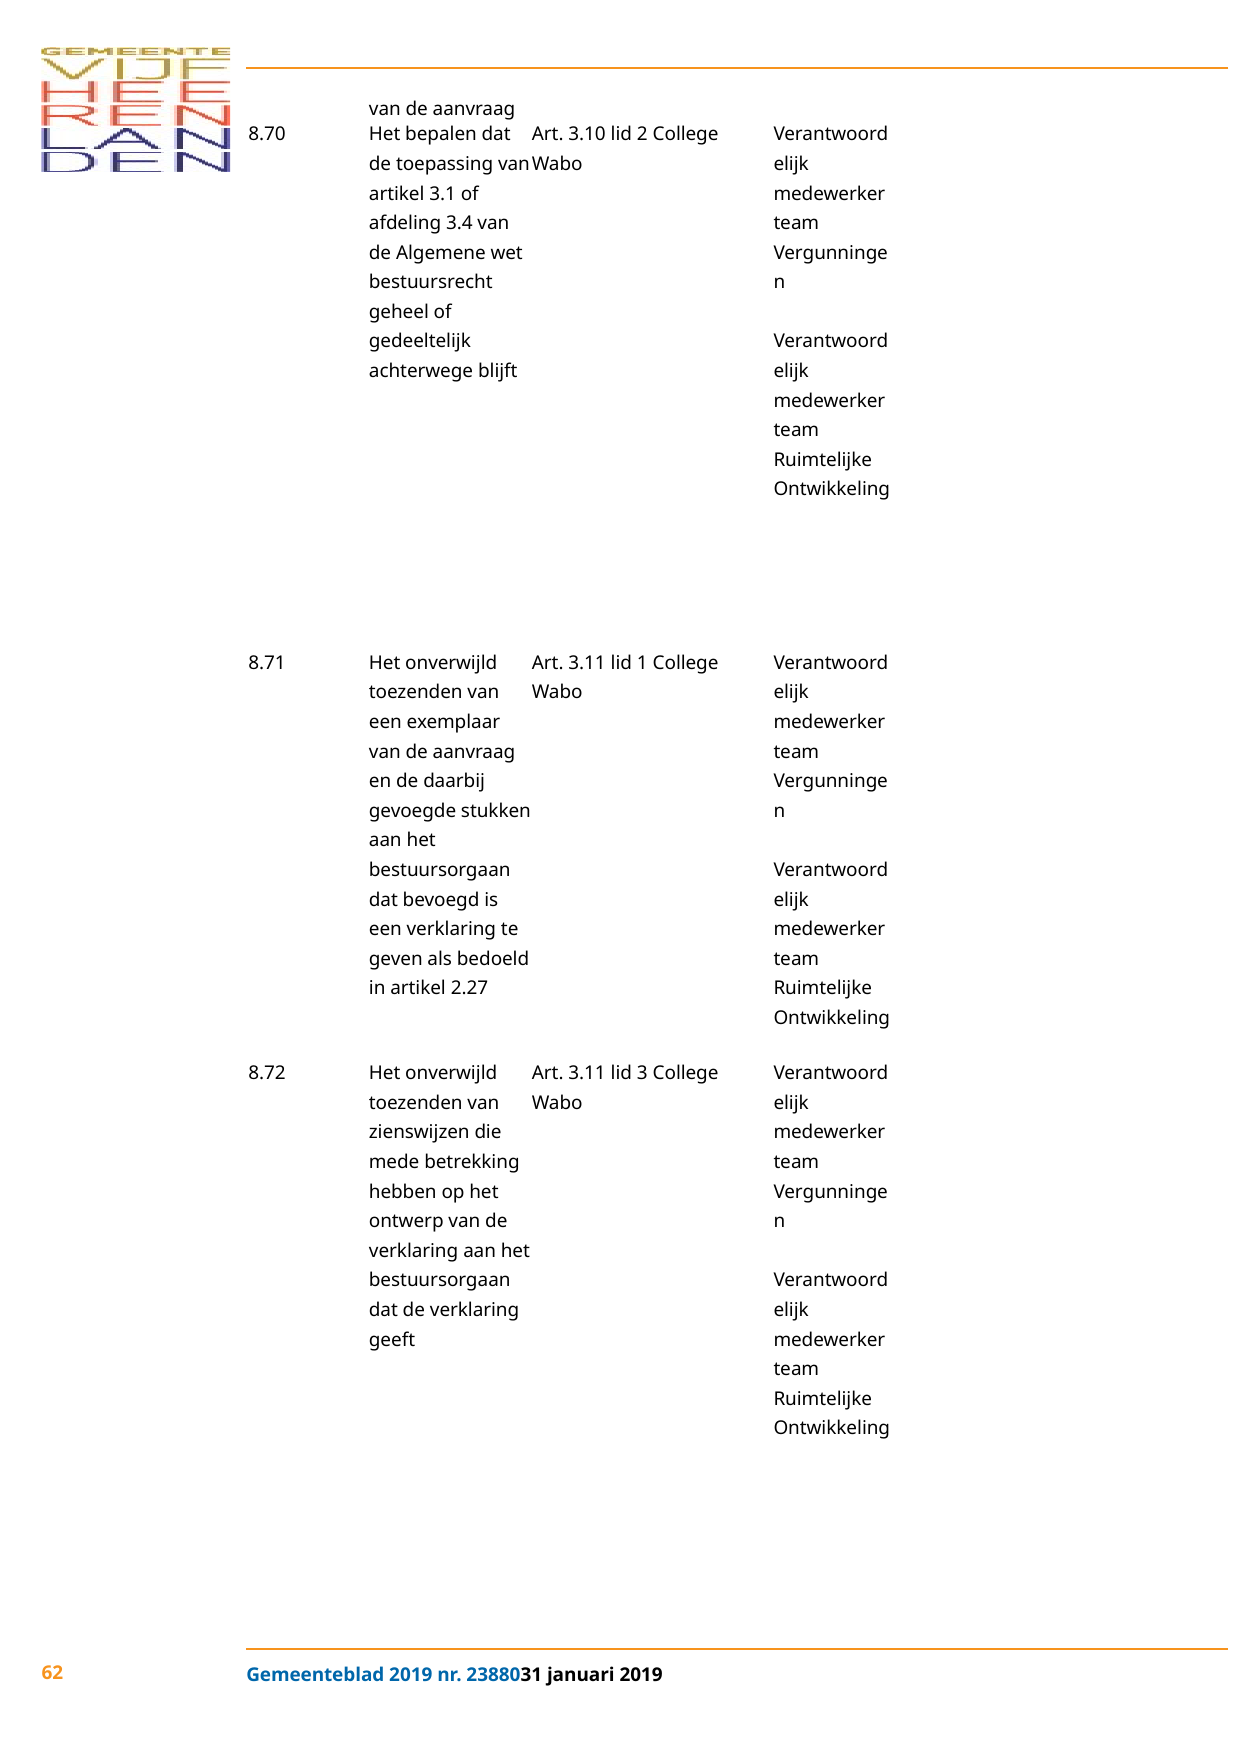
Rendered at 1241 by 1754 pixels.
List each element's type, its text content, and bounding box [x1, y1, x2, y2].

table_cell [894, 95, 1015, 121]
table_cell [1015, 649, 1152, 1059]
table_cell [1015, 95, 1152, 121]
table_cell [894, 649, 1015, 1059]
table_cell 8.72 [248, 1060, 369, 1440]
table_cell [773, 95, 894, 121]
table_cell Het onverwijld toezenden van zienswijzen die mede betrekking hebben op het ontwerp van de verklaring aan het bestuursorgaan dat de verklaring geeft [369, 1060, 532, 1440]
table_cell van de aanvraag [369, 95, 532, 121]
table_cell College [653, 121, 773, 649]
table_cell [894, 1060, 1015, 1440]
table_cell Art. 3.10 lid 2 Wabo [532, 121, 652, 649]
table_cell Verantwoordelijk medewerker team Vergunningen Verantwoordelijk medewerker team Ruimtelijke Ontwikkeling [773, 649, 894, 1059]
table_cell [894, 121, 1015, 649]
table_cell [532, 95, 652, 121]
table_cell Art. 3.11 lid 3 Wabo [532, 1060, 652, 1440]
table_cell [1015, 1060, 1152, 1440]
table_cell Het onverwijld toezenden van een exemplaar van de aanvraag en de daarbij gevoegde stukken aan het bestuursorgaan dat bevoegd is een verklaring te geven als bedoeld in artikel 2.27 [369, 649, 532, 1059]
table_cell [248, 95, 369, 121]
table_cell College [653, 1060, 773, 1440]
picture [41, 47, 231, 172]
table_cell Het bepalen dat de toepassing van artikel 3.1 of afdeling 3.4 van de Algemene wet bestuursrecht geheel of gedeeltelijk achterwege blijft [369, 121, 532, 649]
table_cell Verantwoordelijk medewerker team Vergunningen Verantwoordelijk medewerker team Ruimtelijke Ontwikkeling [773, 121, 894, 649]
table_cell Art. 3.11 lid 1 Wabo [532, 649, 652, 1059]
table_cell [1015, 121, 1152, 649]
table_cell [653, 95, 773, 121]
table_cell Verantwoordelijk medewerker team Vergunningen Verantwoordelijk medewerker team Ruimtelijke Ontwikkeling [773, 1060, 894, 1440]
table_cell 8.70 [248, 121, 369, 649]
table_cell 8.71 [248, 649, 369, 1059]
table_cell College [653, 649, 773, 1059]
